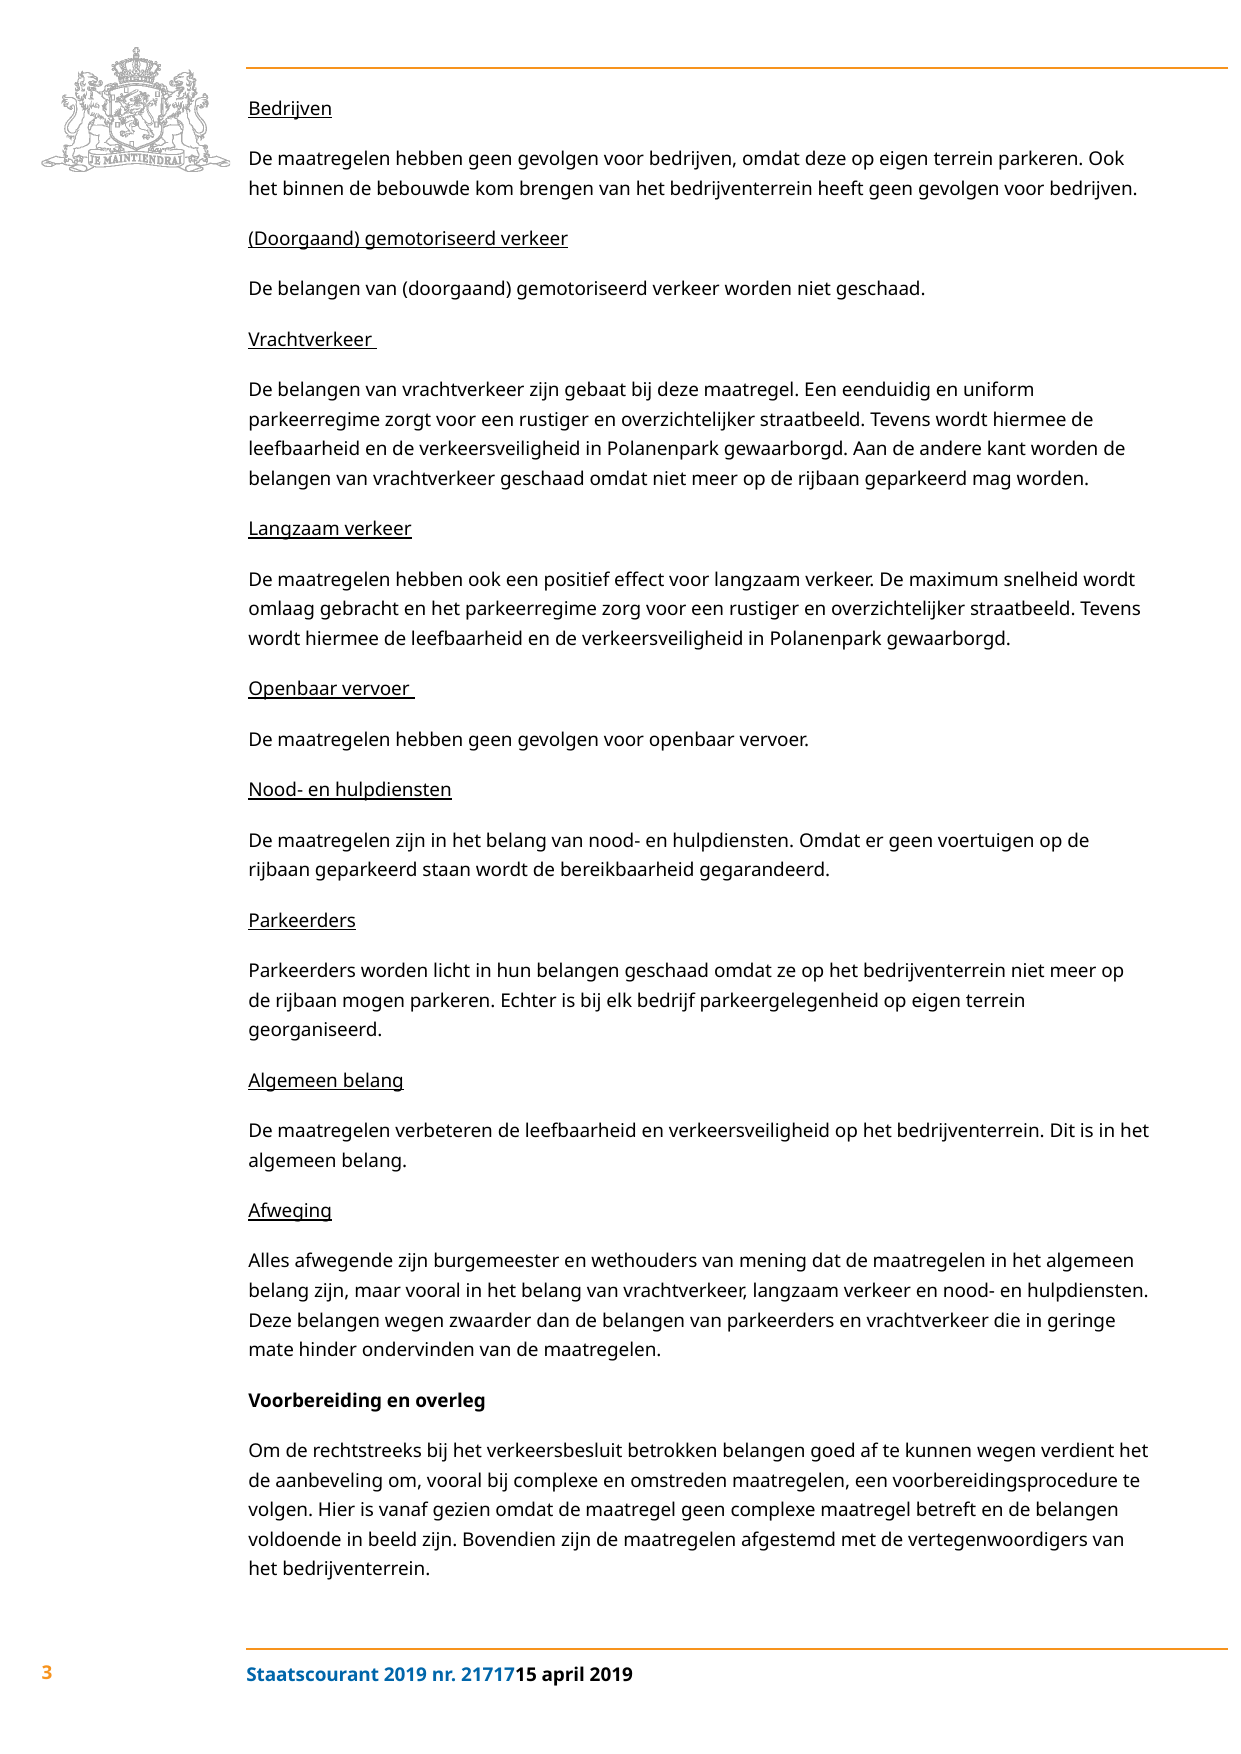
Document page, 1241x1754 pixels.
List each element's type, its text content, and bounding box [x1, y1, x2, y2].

text Voorbereiding en overleg [248, 1387, 1152, 1413]
text De maatregelen verbeteren de leefbaarheid en verkeersveiligheid op het bedrijventerrein. Dit is in het algemeen belang. [248, 1117, 1152, 1173]
text Bedrijven [248, 95, 1152, 121]
text Nood- en hulpdiensten [248, 776, 1152, 802]
text Afweging [248, 1197, 1152, 1223]
text (Doorgaand) gemotoriseerd verkeer [248, 225, 1152, 251]
text Langzaam verkeer [248, 516, 1152, 541]
picture [41, 47, 231, 172]
text Algemeen belang [248, 1067, 1152, 1093]
text Om de rechtstreeks bij het verkeersbesluit betrokken belangen goed af te kunnen wegen verdient het de aanbeveling om, vooral bij complexe en omstreden maatregelen, een voorbereidingsprocedure te volgen. Hier is vanaf gezien omdat de maatregel geen complexe maatregel betreft en de belangen voldoende in beeld zijn. Bovendien zijn de maatregelen afgestemd met de vertegenwoordigers van het bedrijventerrein. [248, 1437, 1152, 1581]
text Parkeerders [248, 907, 1152, 933]
text De maatregelen hebben geen gevolgen voor bedrijven, omdat deze op eigen terrein parkeren. Ook het binnen de bebouwde kom brengen van het bedrijventerrein heeft geen gevolgen voor bedrijven. [248, 145, 1152, 201]
text De maatregelen hebben geen gevolgen voor openbaar vervoer. [248, 726, 1152, 752]
text Openbaar vervoer [248, 676, 1152, 701]
text Alles afwegende zijn burgemeester en wethouders van mening dat de maatregelen in het algemeen belang zijn, maar vooral in het belang van vrachtverkeer, langzaam verkeer en nood- en hulpdiensten. Deze belangen wegen zwaarder dan de belangen van parkeerders en vrachtverkeer die in geringe mate hinder ondervinden van de maatregelen. [248, 1248, 1152, 1362]
text De belangen van vrachtverkeer zijn gebaat bij deze maatregel. Een eenduidig en uniform parkeerregime zorgt voor een rustiger en overzichtelijker straatbeeld. Tevens wordt hiermee de leefbaarheid en de verkeersveiligheid in Polanenpark gewaarborgd. Aan de andere kant worden de belangen van vrachtverkeer geschaad omdat niet meer op de rijbaan geparkeerd mag worden. [248, 376, 1152, 491]
text De maatregelen hebben ook een positief effect voor langzaam verkeer. De maximum snelheid wordt omlaag gebracht en het parkeerregime zorg voor een rustiger en overzichtelijker straatbeeld. Tevens wordt hiermee de leefbaarheid en de verkeersveiligheid in Polanenpark gewaarborgd. [248, 566, 1152, 651]
text De maatregelen zijn in het belang van nood- en hulpdiensten. Omdat er geen voertuigen op de rijbaan geparkeerd staan wordt de bereikbaarheid gegarandeerd. [248, 827, 1152, 882]
text Parkeerders worden licht in hun belangen geschaad omdat ze op het bedrijventerrein niet meer op de rijbaan mogen parkeren. Echter is bij elk bedrijf parkeergelegenheid op eigen terrein georganiseerd. [248, 957, 1152, 1042]
text Vrachtverkeer [248, 326, 1152, 352]
text De belangen van (doorgaand) gemotoriseerd verkeer worden niet geschaad. [248, 276, 1152, 301]
